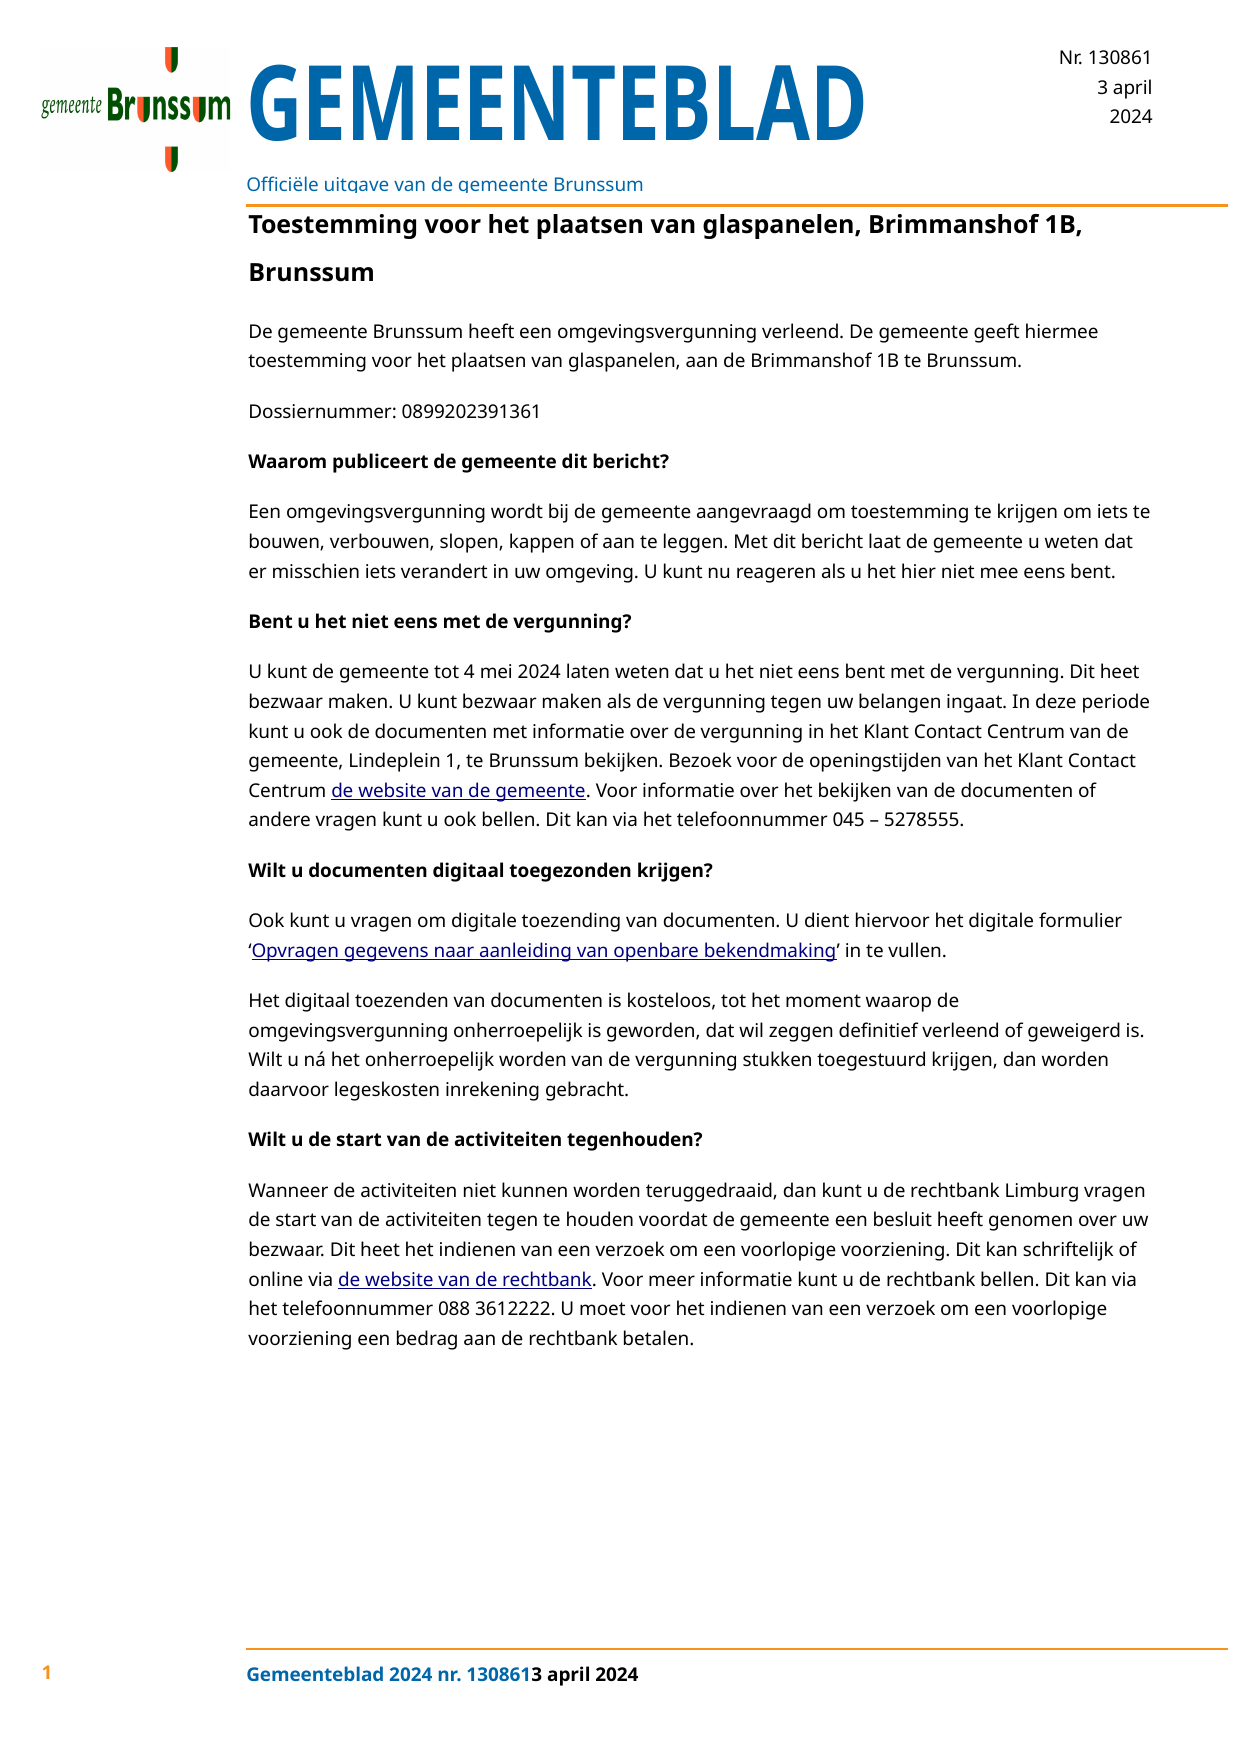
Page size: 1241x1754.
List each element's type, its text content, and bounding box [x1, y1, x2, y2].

text Het digitaal toezenden van documenten is kosteloos, tot het moment waarop de omgevingsvergunning onherroepelijk is geworden, dat wil zeggen definitief verleend of geweigerd is. Wilt u ná het onherroepelijk worden van de vergunning stukken toegestuurd krijgen, dan worden daarvoor legeskosten inrekening gebracht. [248, 987, 1152, 1102]
text Ook kunt u vragen om digitale toezending van documenten. U dient hiervoor het digitale formulier ‘Opvragen gegevens naar aanleiding van openbare bekendmaking’ in te vullen. [248, 907, 1152, 963]
text Toestemming voor het plaatsen van glaspanelen, Brimmanshof 1B, Brunssum [248, 207, 1152, 288]
picture [41, 47, 231, 172]
text U kunt de gemeente tot 4 mei 2024 laten weten dat u het niet eens bent met de vergunning. Dit heet bezwaar maken. U kunt bezwaar maken als de vergunning tegen uw belangen ingaat. In deze periode kunt u ook de documenten met informatie over de vergunning in het Klant Contact Centrum van de gemeente, Lindeplein 1, te Brunssum bekijken. Bezoek voor de openingstijden van het Klant Contact Centrum de website van de gemeente. Voor informatie over het bekijken van de documenten of andere vragen kunt u ook bellen. Dit kan via het telefoonnummer 045 – 5278555. [248, 659, 1152, 832]
text De gemeente Brunssum heeft een omgevingsvergunning verleend. De gemeente geeft hiermee toestemming voor het plaatsen van glaspanelen, aan de Brimmanshof 1B te Brunssum. [248, 318, 1152, 373]
text Wilt u documenten digitaal toegezonden krijgen? [248, 857, 1152, 883]
text Bent u het niet eens met de vergunning? [248, 608, 1152, 634]
text Dossiernummer: 0899202391361 [248, 398, 1152, 424]
text Waarom publiceert de gemeente dit bericht? [248, 448, 1152, 474]
text Wanneer de activiteiten niet kunnen worden teruggedraaid, dan kunt u de rechtbank Limburg vragen de start van de activiteiten tegen te houden voordat de gemeente een besluit heeft genomen over uw bezwaar. Dit heet het indienen van een verzoek om een voorlopige voorziening. Dit kan schriftelijk of online via de website van de rechtbank. Voor meer informatie kunt u de rechtbank bellen. Dit kan via het telefoonnummer 088 3612222. U moet voor het indienen van een verzoek om een voorlopige voorziening een bedrag aan de rechtbank betalen. [248, 1177, 1152, 1351]
text Wilt u de start van de activiteiten tegenhouden? [248, 1127, 1152, 1152]
text Een omgevingsvergunning wordt bij de gemeente aangevraagd om toestemming te krijgen om iets te bouwen, verbouwen, slopen, kappen of aan te leggen. Met dit bericht laat de gemeente u weten dat er misschien iets verandert in uw omgeving. U kunt nu reageren als u het hier niet mee eens bent. [248, 499, 1152, 584]
